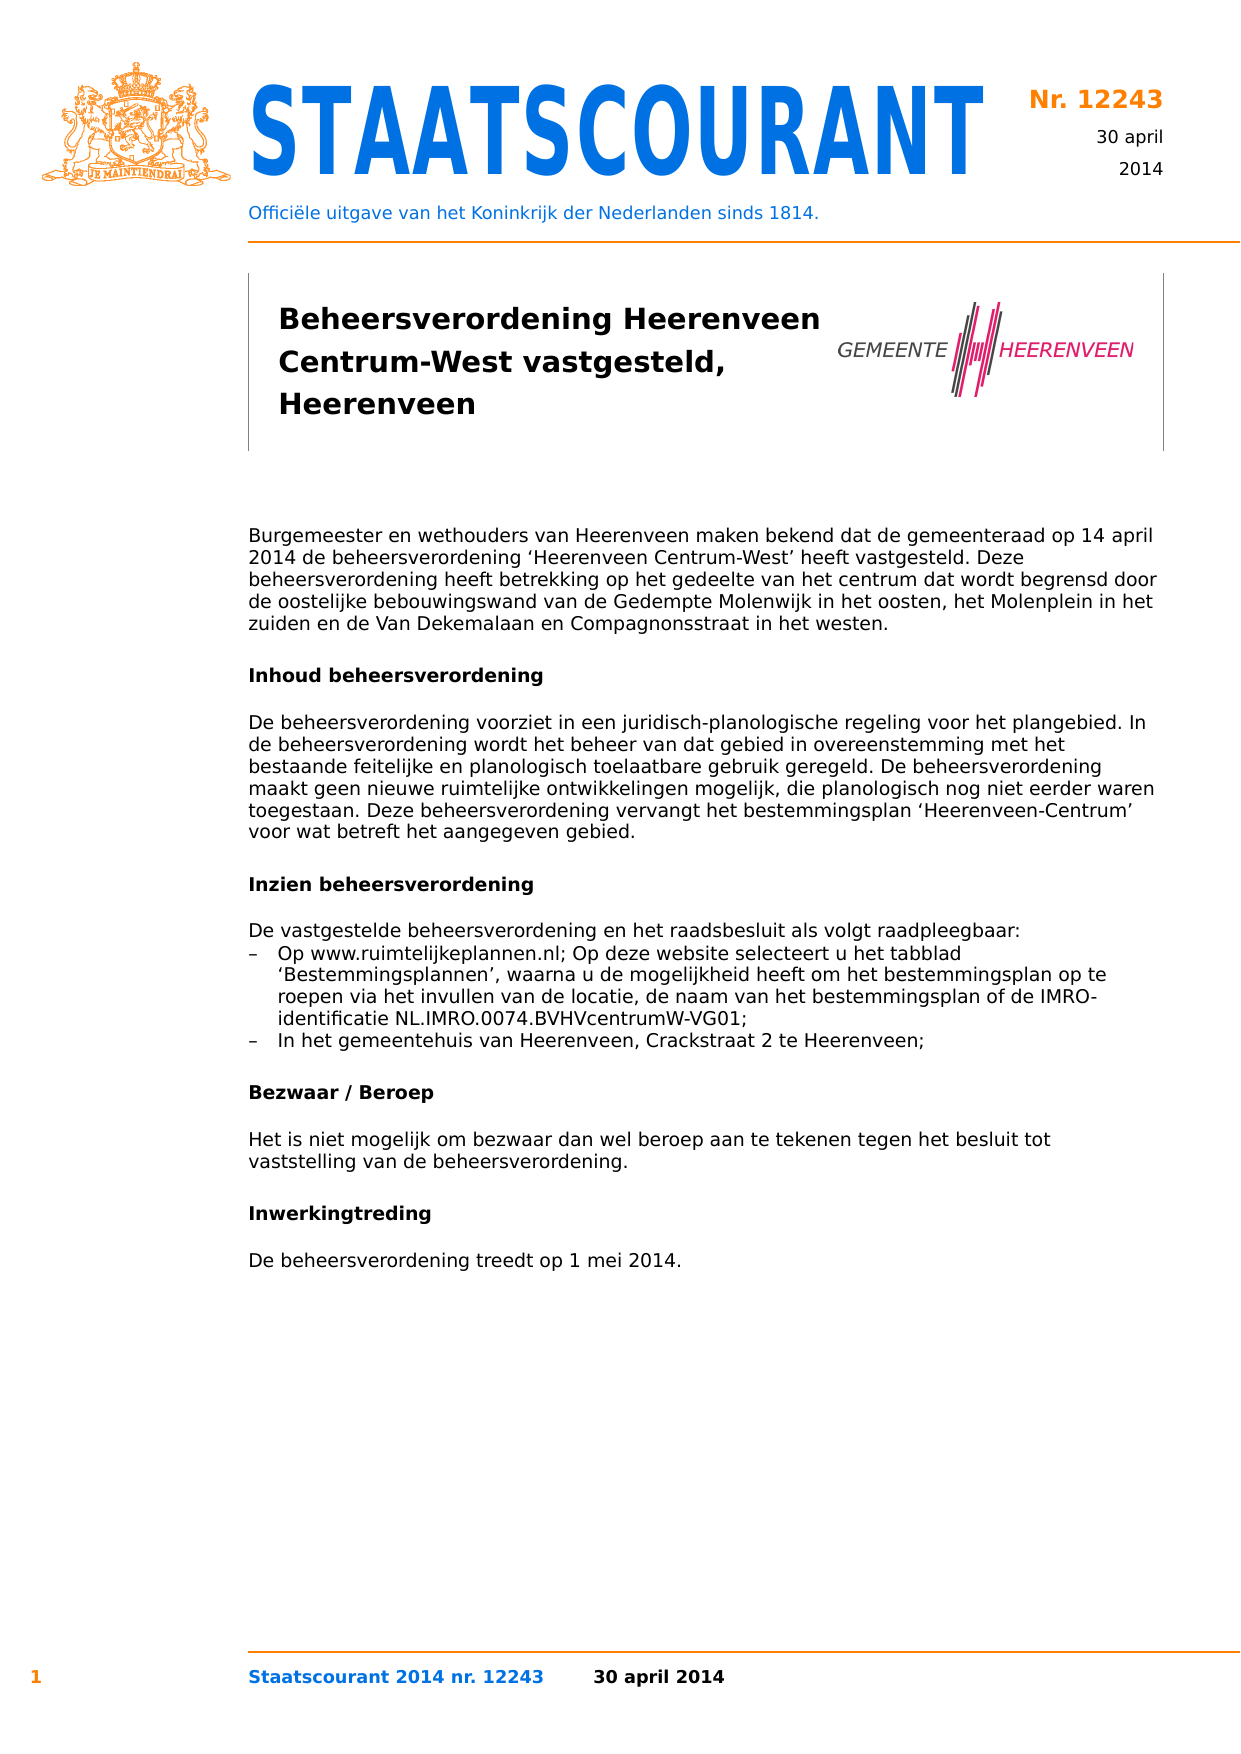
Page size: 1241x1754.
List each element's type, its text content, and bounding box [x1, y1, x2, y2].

subtitle Bezwaar / Beroep [248, 1082, 1163, 1104]
subtitle Inhoud beheersverordening [248, 664, 1163, 687]
subtitle Inwerkingtreding [248, 1203, 1163, 1225]
picture [838, 302, 1134, 397]
subtitle Beheersverordening Heerenveen Centrum-West vastgesteld, Heerenveen [249, 273, 1163, 451]
table_cell Officiële uitgave van het Koninkrijk der Nederlanden sinds 1814. [248, 203, 1240, 241]
text – In het gemeentehuis van Heerenveen, Crackstraat 2 te Heerenveen; [248, 1030, 1163, 1052]
text – Op www.ruimtelijkeplannen.nl; Op deze website selecteert u het tabblad ‘Bestemmingsplannen’, waarna u de mogelijkheid heeft om het bestemmingsplan op te roepen via het invullen van de locatie, de naam van het bestemmingsplan of de IMRO-identificatie NL.IMRO.0074.BVHVcentrumW-VG01; [248, 942, 1163, 1030]
text Het is niet mogelijk om bezwaar dan wel beroep aan te tekenen tegen het besluit tot vaststelling van de beheersverordening. [248, 1129, 1163, 1173]
subtitle Inzien beheersverordening [248, 873, 1163, 895]
table_header Nr. 12243 [998, 62, 1240, 121]
table_header [25, 62, 248, 241]
picture [41, 62, 231, 186]
text Burgemeester en wethouders van Heerenveen maken bekend dat de gemeenteraad op 14 april 2014 de beheersverordening ‘Heerenveen Centrum-West’ heeft vastgesteld. Deze beheersverordening heeft betrekking op het gedeelte van het centrum dat wordt begrensd door de oostelijke bebouwingswand van de Gedempte Molenwijk in het oosten, het Molenplein in het zuiden en de Van Dekemalaan en Compagnonsstraat in het westen. [248, 525, 1163, 634]
table_header STAATSCOURANT [248, 62, 998, 203]
text De vastgestelde beheersverordening en het raadsbesluit als volgt raadpleegbaar: [248, 920, 1163, 942]
text De beheersverordening treedt op 1 mei 2014. [248, 1250, 1163, 1272]
text De beheersverordening voorziet in een juridisch-planologische regeling voor het plangebied. In de beheersverordening wordt het beheer van dat gebied in overeenstemming met het bestaande feitelijke en planologisch toelaatbare gebruik geregeld. De beheersverordening maakt geen nieuwe ruimtelijke ontwikkelingen mogelijk, die planologisch nog niet eerder waren toegestaan. Deze beheersverordening vervangt het bestemmingsplan ‘Heerenveen-Centrum’ voor wat betreft het aangegeven gebied. [248, 712, 1163, 843]
table_cell 30 april [998, 121, 1240, 153]
table_cell 2014 [998, 153, 1240, 203]
